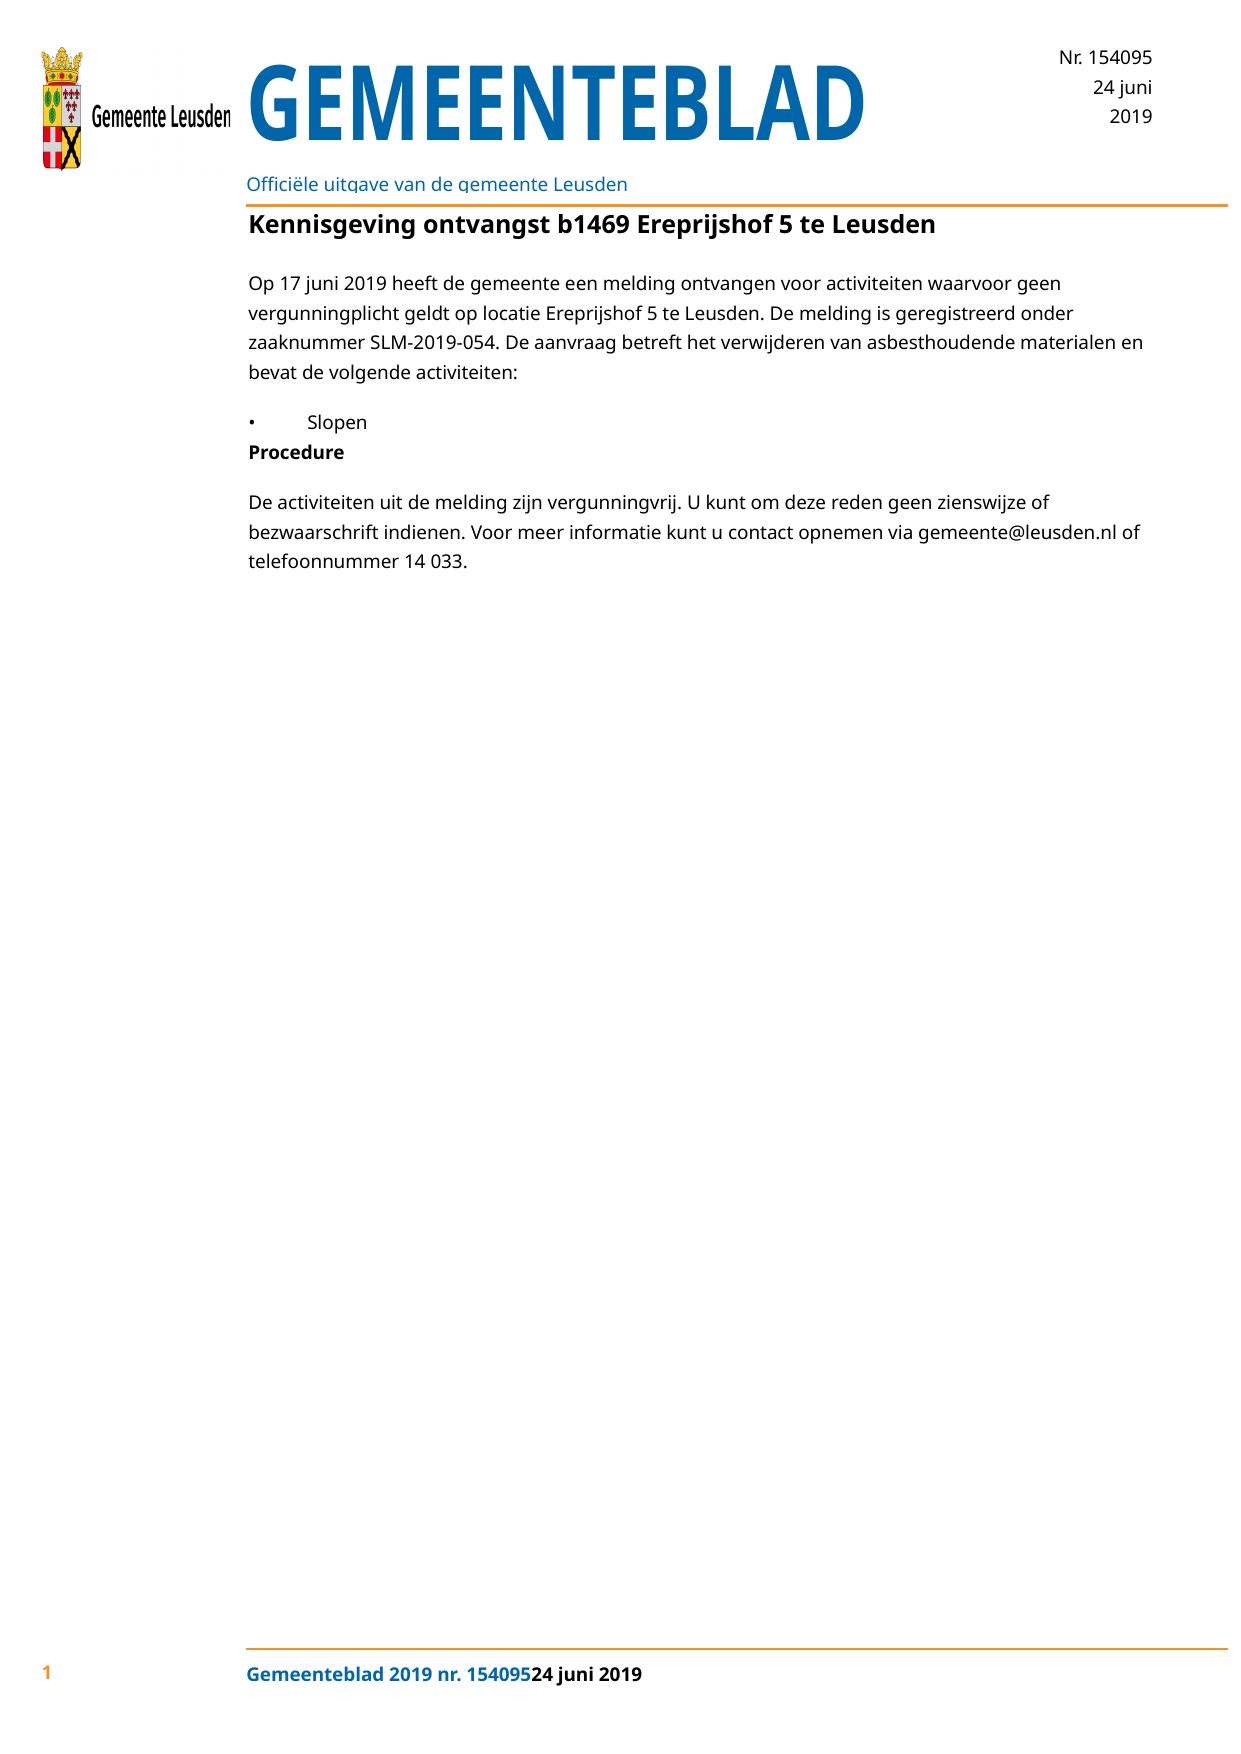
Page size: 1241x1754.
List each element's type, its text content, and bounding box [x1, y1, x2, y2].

picture [41, 47, 231, 172]
text Op 17 juni 2019 heeft de gemeente een melding ontvangen voor activiteiten waarvoor geen vergunningplicht geldt op locatie Ereprijshof 5 te Leusden. De melding is geregistreerd onder zaaknummer SLM-2019-054. De aanvraag betreft het verwijderen van asbesthoudende materialen en bevat de volgende activiteiten: [248, 270, 1152, 385]
text De activiteiten uit de melding zijn vergunningvrij. U kunt om deze reden geen zienswijze of bezwaarschrift indienen. Voor meer informatie kunt u contact opnemen via gemeente@leusden.nl of telefoonnummer 14 033. [248, 489, 1152, 574]
list Slopen [248, 409, 1152, 435]
text Kennisgeving ontvangst b1469 Ereprijshof 5 te Leusden [248, 207, 1152, 241]
text Procedure [248, 439, 1152, 465]
